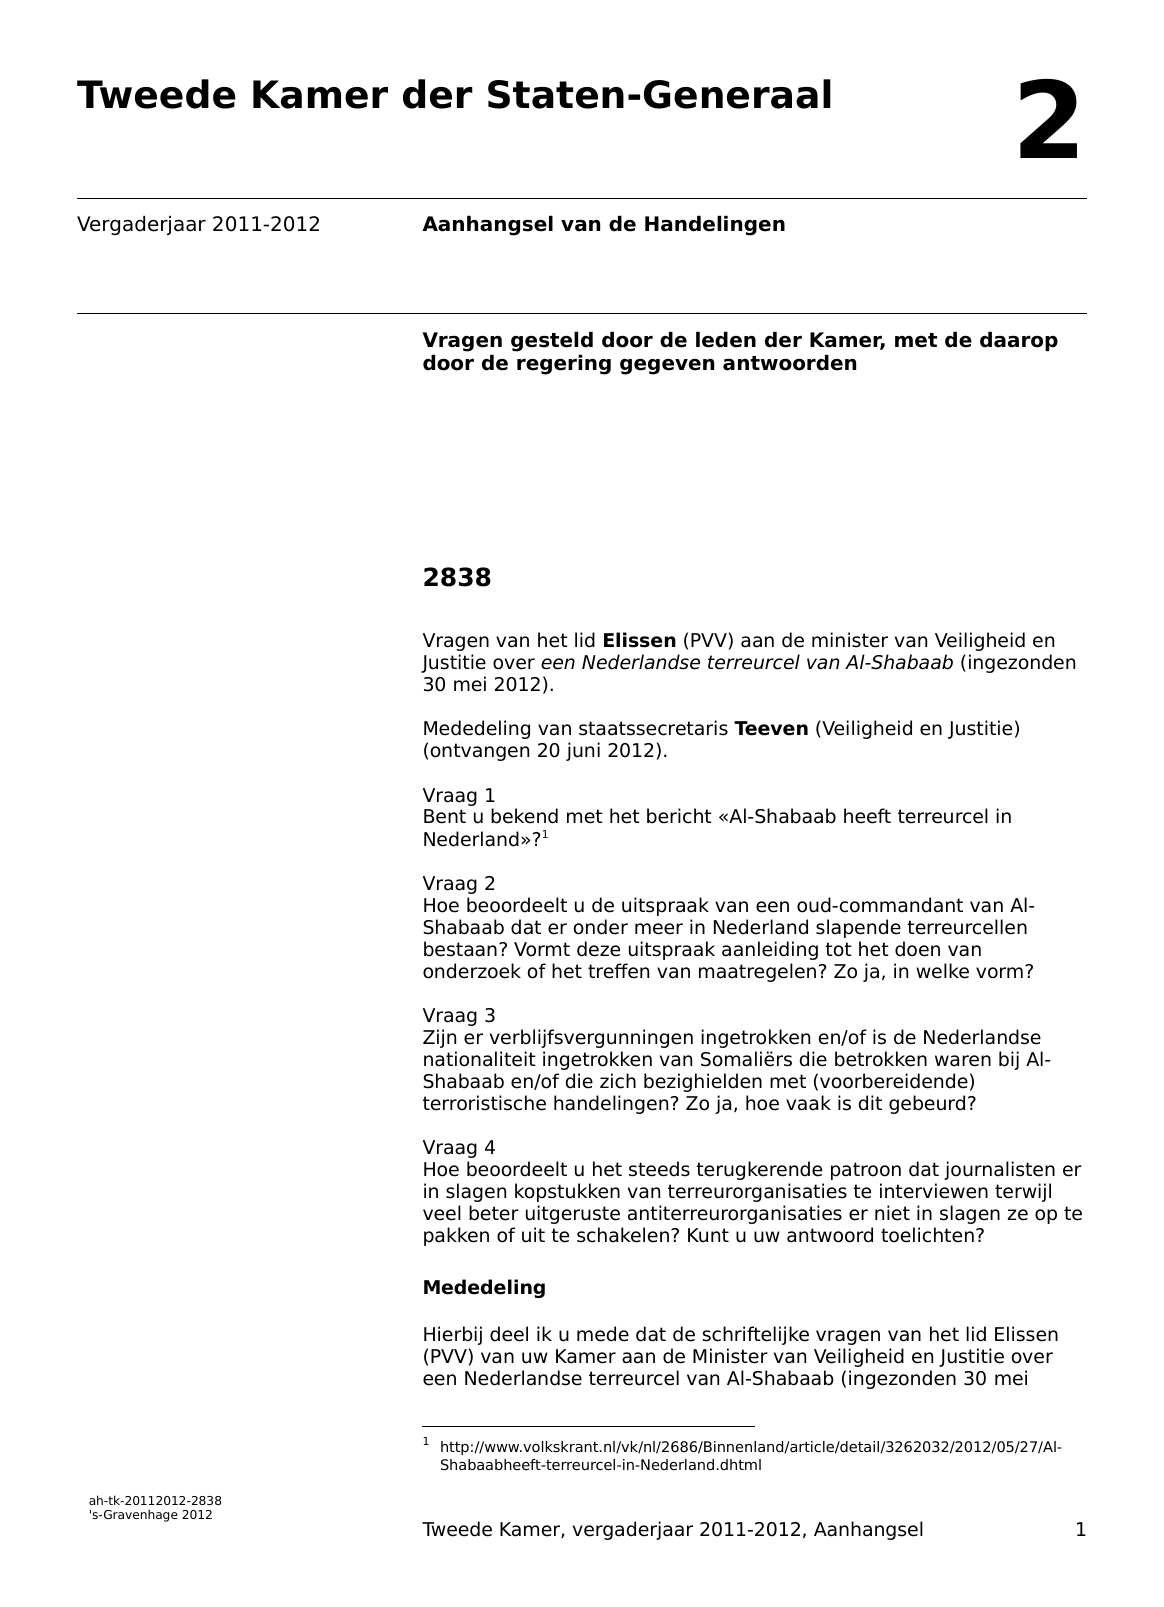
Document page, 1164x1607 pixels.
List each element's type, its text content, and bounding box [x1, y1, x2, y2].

text Mededeling van staatssecretaris Teeven (Veiligheid en Justitie) (ontvangen 20 juni 2012). [422, 718, 1087, 762]
text Vraag 2 [422, 873, 1087, 894]
table_cell Vergaderjaar 2011-2012 [77, 199, 422, 313]
text Hoe beoordeelt u de uitspraak van een oud-commandant van Al-Shabaab dat er onder meer in Nederland slapende terreurcellen bestaan? Vormt deze uitspraak aanleiding tot het doen van onderzoek of het treffen van maatregelen? Zo ja, in welke vorm? [422, 894, 1087, 982]
text Bent u bekend met het bericht «Al-Shabaab heeft terreurcel in Nederland»? [422, 806, 1087, 850]
text Vraag 4 [422, 1137, 1087, 1159]
text Vragen van het lid Elissen (PVV) aan de minister van Veiligheid en Justitie over een Nederlandse terreurcel van Al-Shabaab (ingezonden 30 mei 2012). [422, 630, 1087, 696]
text http://www.volkskrant.nl/vk/nl/2686/Binnenland/article/detail/3262032/2012/05/27/Al-Shabaabheeft-terreurcel-in-Nederland.dhtml [422, 1435, 1087, 1474]
text Zijn er verblijfsvergunningen ingetrokken en/of is de Nederlandse nationaliteit ingetrokken van Somaliërs die betrokken waren bij Al-Shabaab en/of die zich bezighielden met (voorbereidende) terroristische handelingen? Zo ja, hoe vaak is dit gebeurd? [422, 1027, 1087, 1114]
text Vraag 3 [422, 1005, 1087, 1027]
text ah-tk-20112012-2838 [88, 1494, 323, 1508]
text Hoe beoordeelt u het steeds terugkerende patroon dat journalisten er in slagen kopstukken van terreurorganisaties te interviewen terwijl veel beter uitgeruste antiterreurorganisaties er niet in slagen ze op te pakken of uit te schakelen? Kunt u uw antwoord toelichten? [422, 1159, 1087, 1247]
text Vraag 1 [422, 784, 1087, 806]
table_cell Vragen gesteld door de leden der Kamer, met de daarop door de regering gegeven antwoorden [422, 314, 1087, 375]
table_header 2 [886, 59, 1087, 198]
text Hierbij deel ik u mede dat de schriftelijke vragen van het lid Elissen (PVV) van uw Kamer aan de Minister van Veiligheid en Justitie over een Nederlandse terreurcel van Al-Shabaab (ingezonden 30 mei [422, 1324, 1087, 1389]
table_header Tweede Kamer der Staten-Generaal [77, 59, 886, 198]
table_cell Aanhangsel van de Handelingen [422, 199, 1087, 313]
text 2838 [422, 563, 1087, 592]
table_cell [77, 314, 422, 375]
subtitle Mededeling [422, 1277, 1087, 1299]
text 's-Gravenhage 2012 [88, 1508, 323, 1522]
